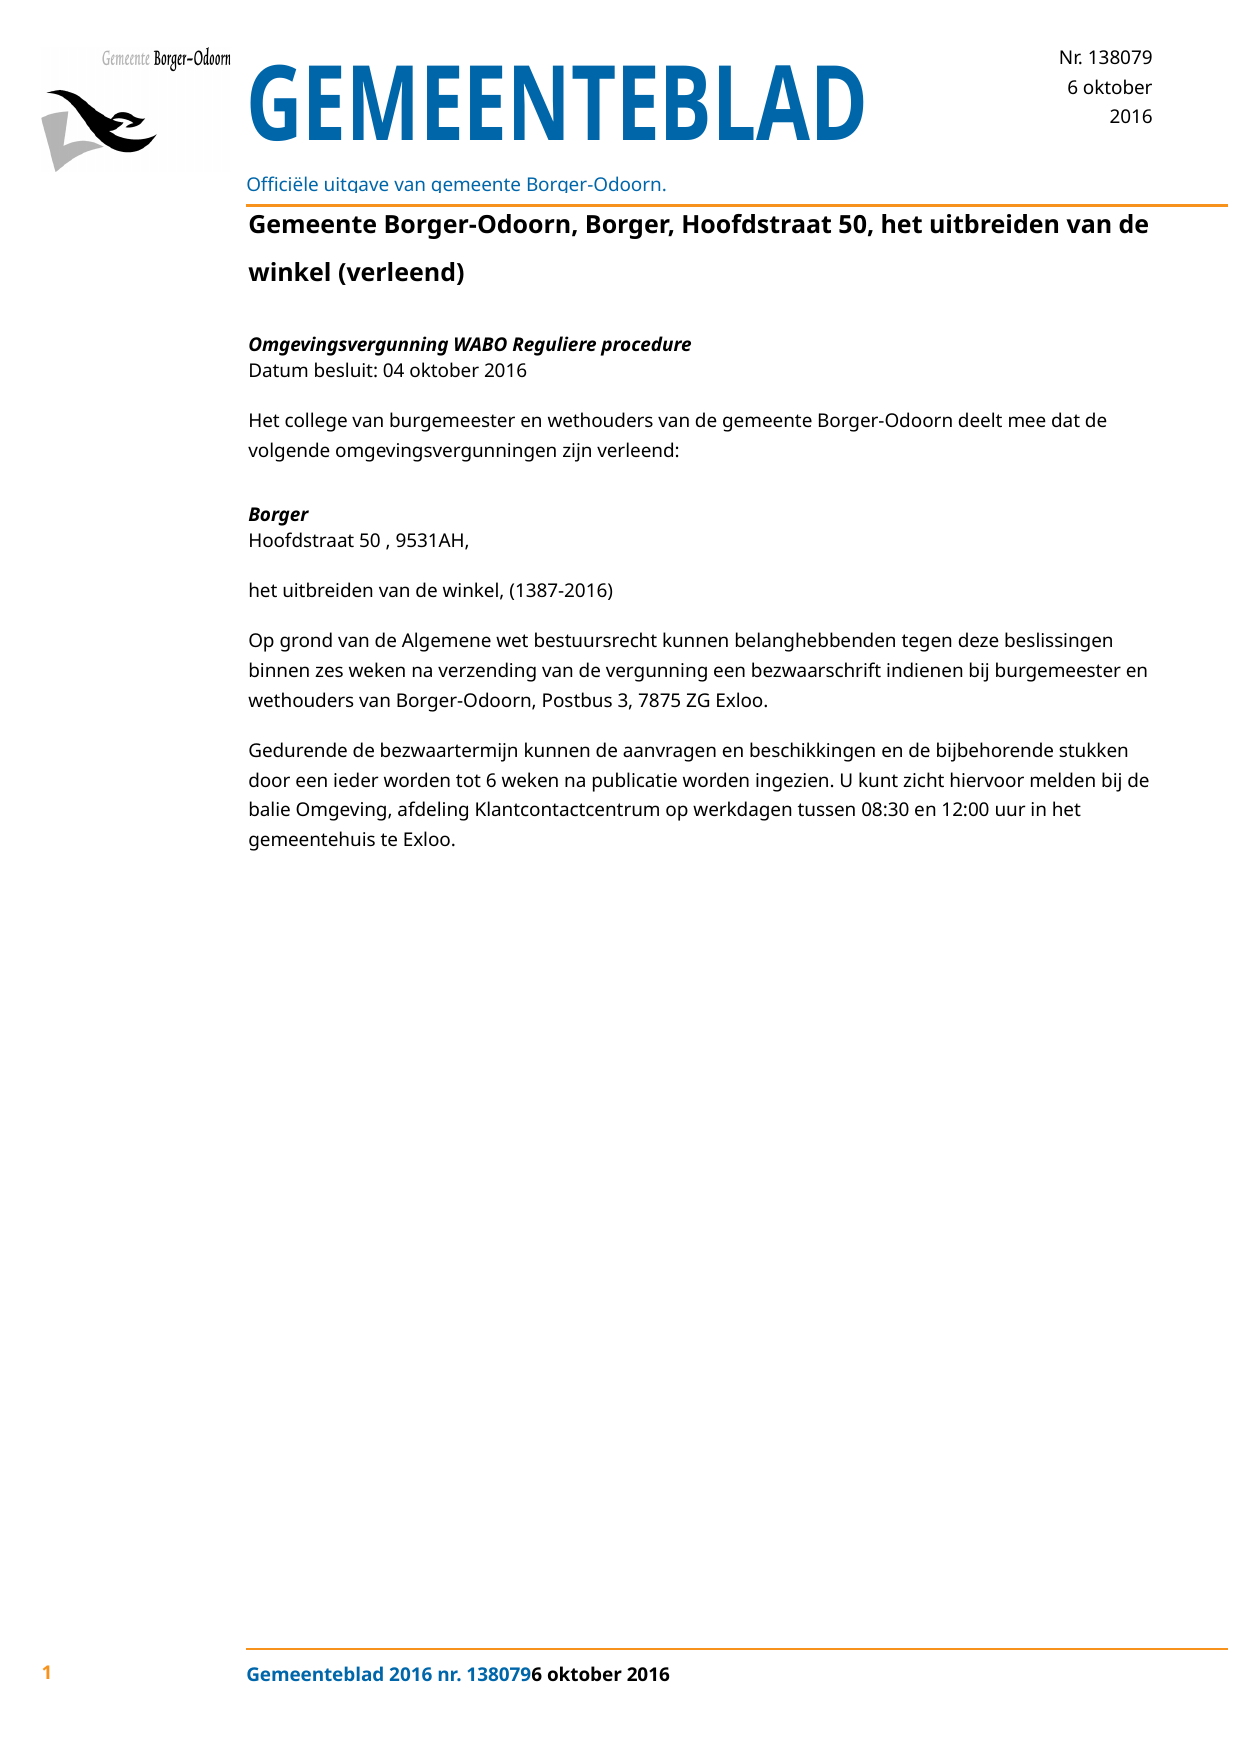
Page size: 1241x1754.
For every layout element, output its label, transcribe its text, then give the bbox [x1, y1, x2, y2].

text Hoofdstraat 50 , 9531AH, [248, 527, 1152, 553]
text Datum besluit: 04 oktober 2016 [248, 357, 1152, 383]
text Op grond van de Algemene wet bestuursrecht kunnen belanghebbenden tegen deze beslissingen binnen zes weken na verzending van de vergunning een bezwaarschrift indienen bij burgemeester en wethouders van Borger-Odoorn, Postbus 3, 7875 ZG Exloo. [248, 628, 1152, 713]
text Omgevingsvergunning WABO Reguliere procedure [248, 331, 1152, 357]
text Borger [248, 501, 1152, 527]
text Gemeente Borger-Odoorn, Borger, Hoofdstraat 50, het uitbreiden van de winkel (verleend) [248, 207, 1152, 288]
text Het college van burgemeester en wethouders van de gemeente Borger-Odoorn deelt mee dat de volgende omgevingsvergunningen zijn verleend: [248, 408, 1152, 463]
text het uitbreiden van de winkel, (1387-2016) [248, 577, 1152, 603]
text Gedurende de bezwaartermijn kunnen de aanvragen en beschikkingen en de bijbehorende stukken door een ieder worden tot 6 weken na publicatie worden ingezien. U kunt zicht hiervoor melden bij de balie Omgeving, afdeling Klantcontactcentrum op werkdagen tussen 08:30 en 12:00 uur in het gemeentehuis te Exloo. [248, 737, 1152, 852]
picture [41, 47, 231, 172]
